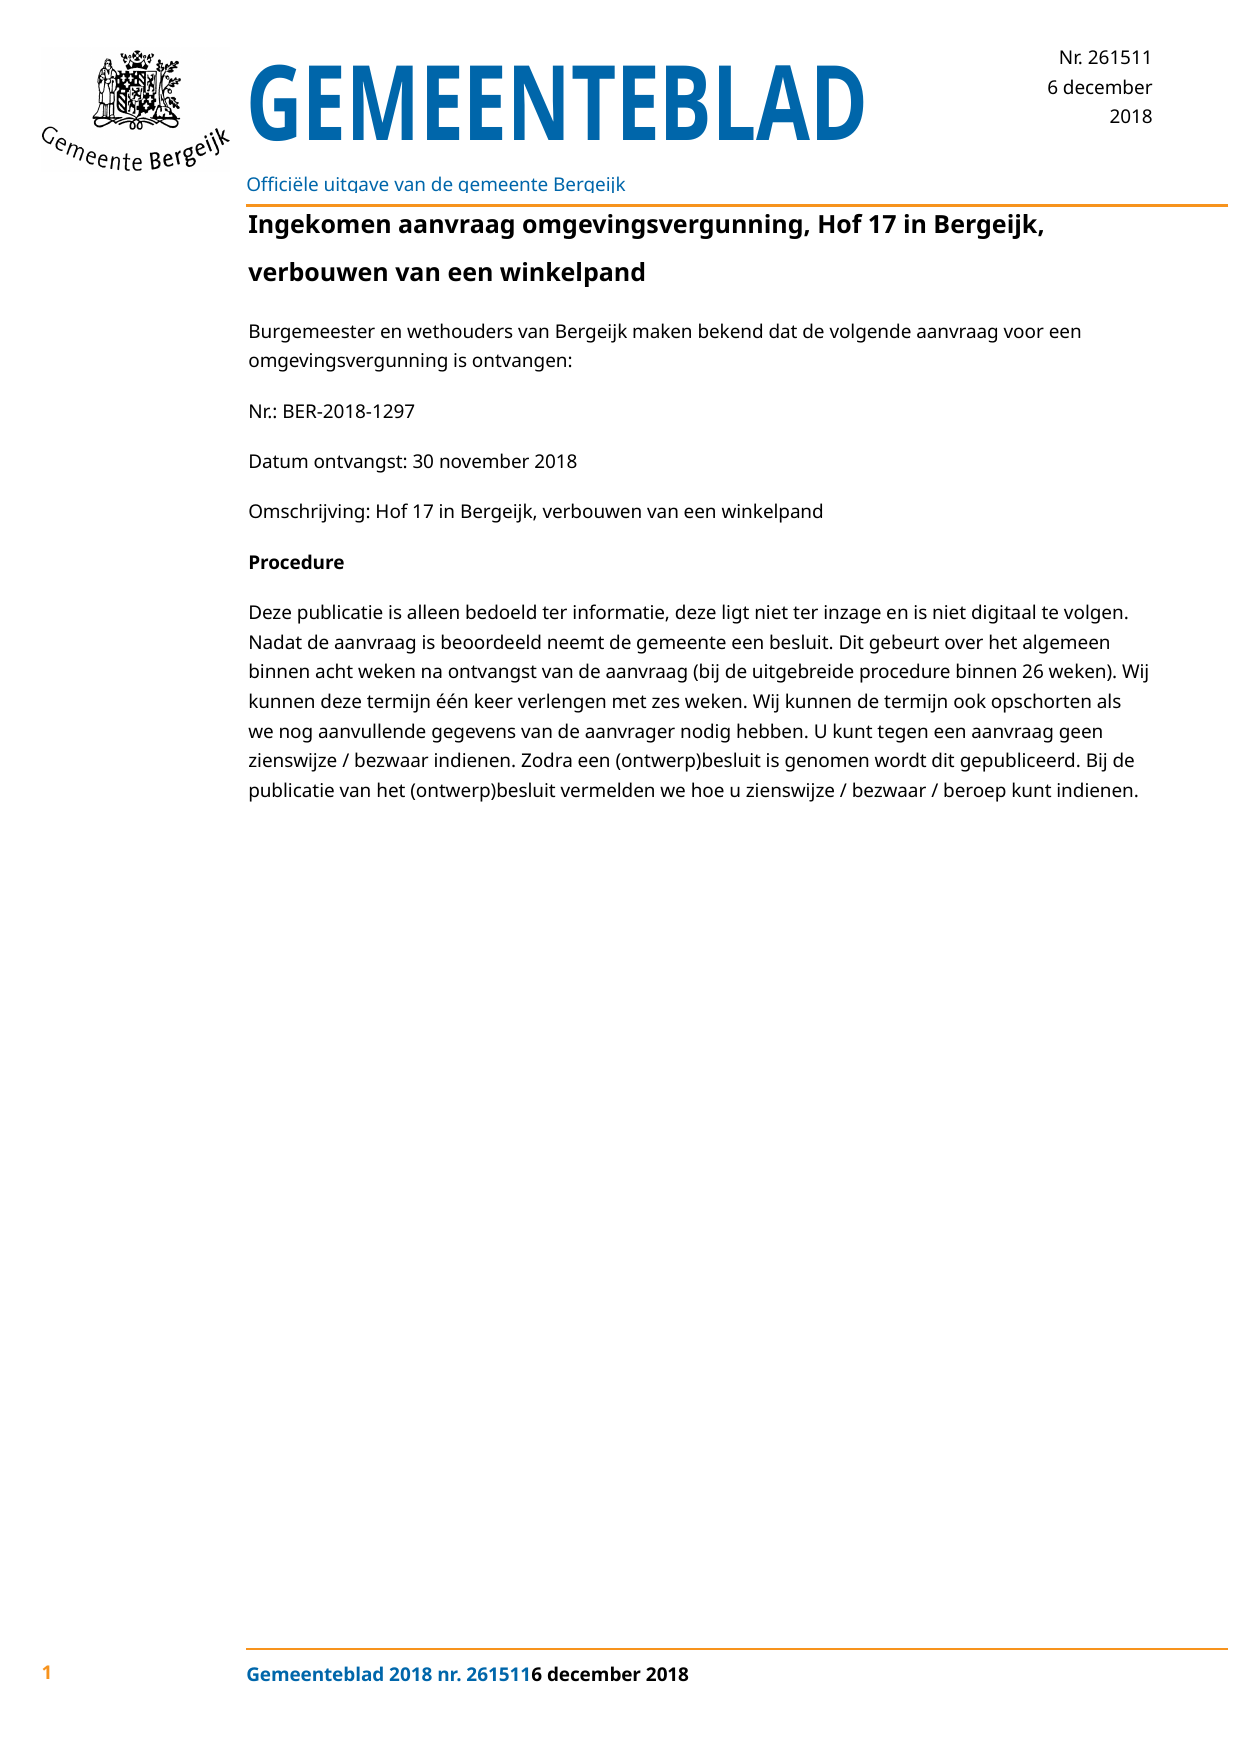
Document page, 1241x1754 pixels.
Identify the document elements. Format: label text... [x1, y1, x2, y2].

text Procedure [248, 549, 1152, 575]
picture [41, 47, 231, 172]
text Omschrijving: Hof 17 in Bergeijk, verbouwen van een winkelpand [248, 499, 1152, 524]
text Nr.: BER-2018-1297 [248, 398, 1152, 424]
text Burgemeester en wethouders van Bergeijk maken bekend dat de volgende aanvraag voor een omgevingsvergunning is ontvangen: [248, 318, 1152, 373]
text Ingekomen aanvraag omgevingsvergunning, Hof 17 in Bergeijk, verbouwen van een winkelpand [248, 207, 1152, 288]
text Datum ontvangst: 30 november 2018 [248, 448, 1152, 474]
text Deze publicatie is alleen bedoeld ter informatie, deze ligt niet ter inzage en is niet digitaal te volgen. Nadat de aanvraag is beoordeeld neemt de gemeente een besluit. Dit gebeurt over het algemeen binnen acht weken na ontvangst van de aanvraag (bij de uitgebreide procedure binnen 26 weken). Wij kunnen deze termijn één keer verlengen met zes weken. Wij kunnen de termijn ook opschorten als we nog aanvullende gegevens van de aanvrager nodig hebben. U kunt tegen een aanvraag geen zienswijze / bezwaar indienen. Zodra een (ontwerp)besluit is genomen wordt dit gepubliceerd. Bij de publicatie van het (ontwerp)besluit vermelden we hoe u zienswijze / bezwaar / beroep kunt indienen. [248, 599, 1152, 803]
